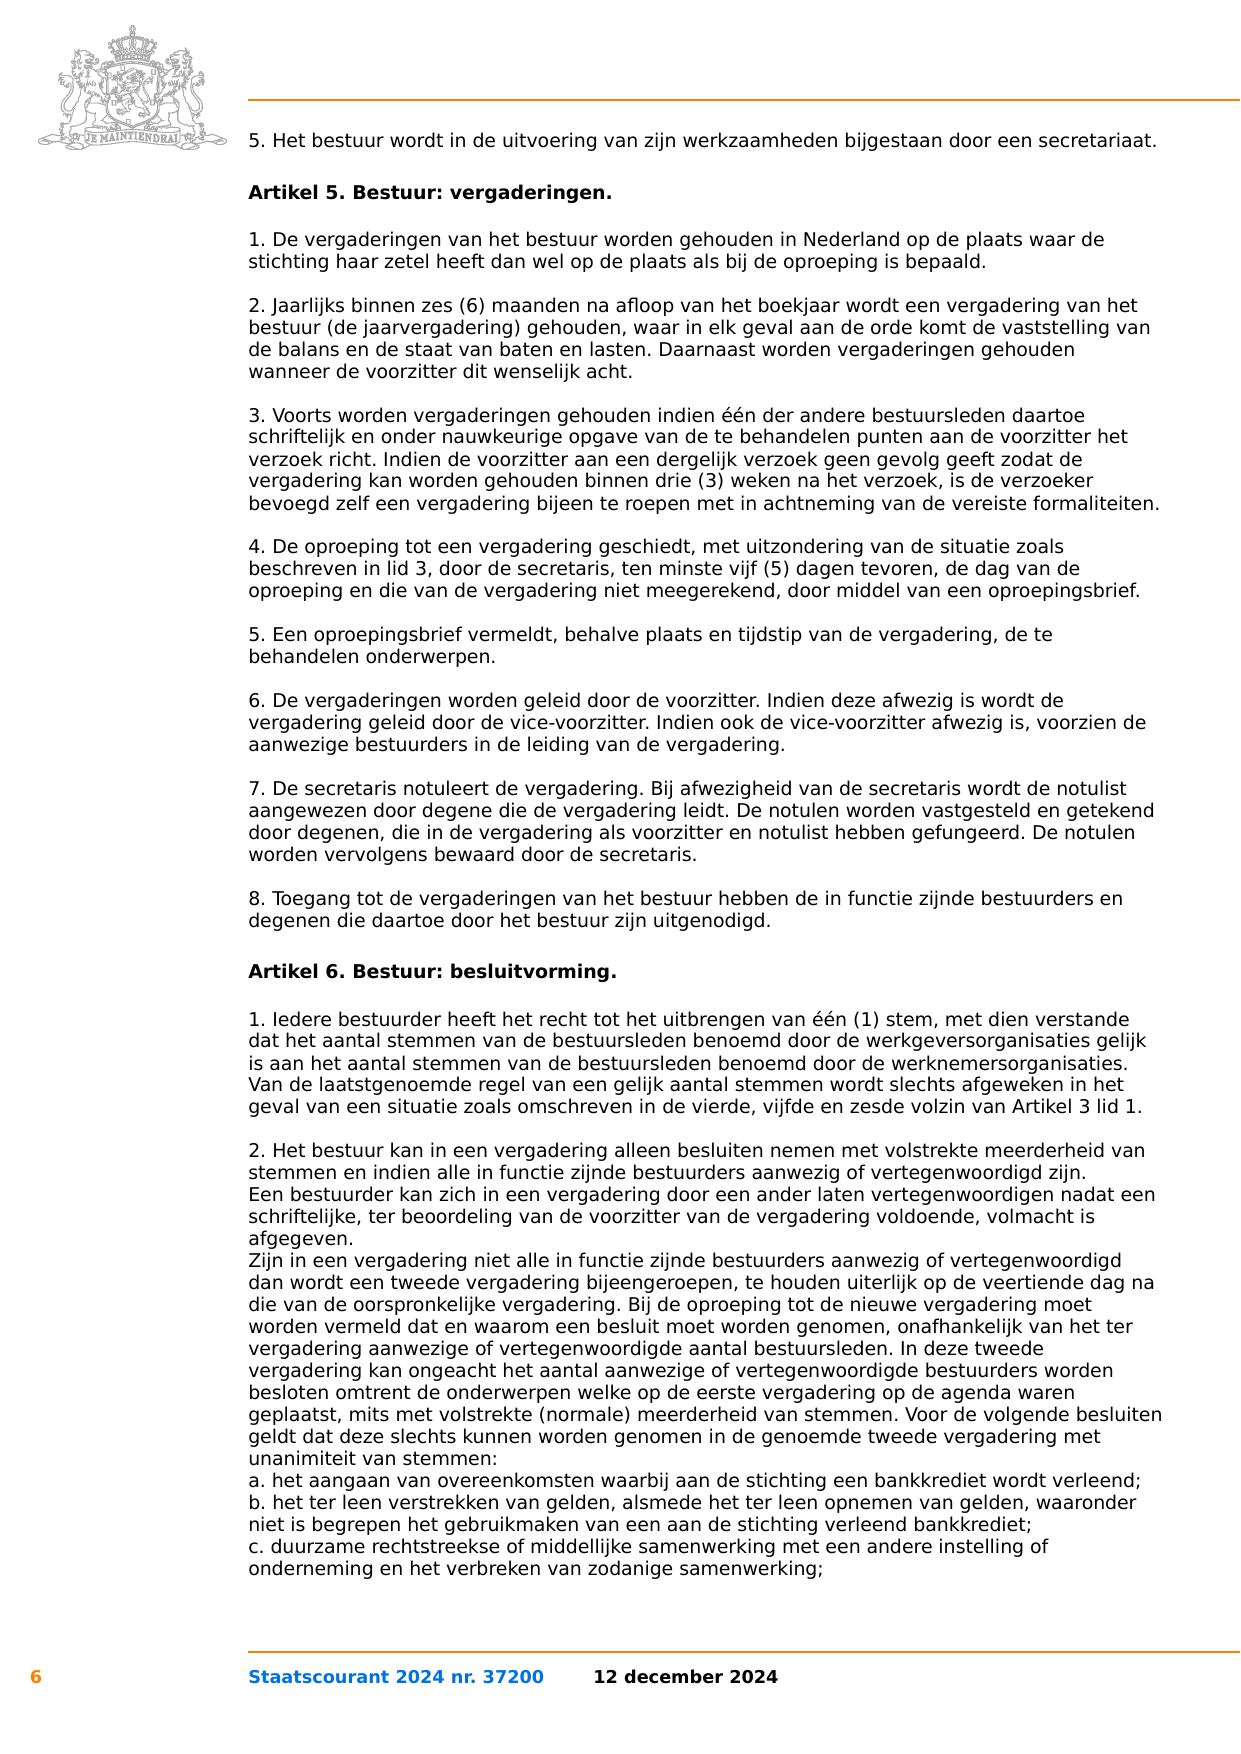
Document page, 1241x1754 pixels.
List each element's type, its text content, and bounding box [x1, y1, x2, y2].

text 8. Toegang tot de vergaderingen van het bestuur hebben de in functie zijnde bestuurders en degenen die daartoe door het bestuur zijn uitgenodigd. [248, 887, 1163, 931]
text Een bestuurder kan zich in een vergadering door een ander laten vertegenwoordigen nadat een schriftelijke, ter beoordeling van de voorzitter van de vergadering voldoende, volmacht is afgegeven. [248, 1184, 1163, 1250]
text 2. Het bestuur kan in een vergadering alleen besluiten nemen met volstrekte meerderheid van stemmen en indien alle in functie zijnde bestuurders aanwezig of vertegenwoordigd zijn. [248, 1140, 1163, 1184]
text Zijn in een vergadering niet alle in functie zijnde bestuurders aanwezig of vertegenwoordigd dan wordt een tweede vergadering bijeengeroepen, te houden uiterlijk op de veertiende dag na die van de oorspronkelijke vergadering. Bij de oproeping tot de nieuwe vergadering moet worden vermeld dat en waarom een besluit moet worden genomen, onafhankelijk van het ter vergadering aanwezige of vertegenwoordigde aantal bestuursleden. In deze tweede vergadering kan ongeacht het aantal aanwezige of vertegenwoordigde bestuurders worden besloten omtrent de onderwerpen welke op de eerste vergadering op de agenda waren geplaatst, mits met volstrekte (normale) meerderheid van stemmen. Voor de volgende besluiten geldt dat deze slechts kunnen worden genomen in de genoemde tweede vergadering met unanimiteit van stemmen: [248, 1250, 1163, 1470]
subtitle Artikel 5. Bestuur: vergaderingen. [248, 182, 1163, 204]
subtitle Artikel 6. Bestuur: besluitvorming. [248, 961, 1163, 983]
text a. het aangaan van overeenkomsten waarbij aan de stichting een bankkrediet wordt verleend; [248, 1470, 1163, 1492]
text 2. Jaarlijks binnen zes (6) maanden na afloop van het boekjaar wordt een vergadering van het bestuur (de jaarvergadering) gehouden, waar in elk geval aan de orde komt de vaststelling van de balans en de staat van baten en lasten. Daarnaast worden vergaderingen gehouden wanneer de voorzitter dit wenselijk acht. [248, 295, 1163, 383]
text 1. Iedere bestuurder heeft het recht tot het uitbrengen van één (1) stem, met dien verstande dat het aantal stemmen van de bestuursleden benoemd door de werkgeversorganisaties gelijk is aan het aantal stemmen van de bestuursleden benoemd door de werknemersorganisaties. Van de laatstgenoemde regel van een gelijk aantal stemmen wordt slechts afgeweken in het geval van een situatie zoals omschreven in de vierde, vijfde en zesde volzin van Artikel 3 lid 1. [248, 1008, 1163, 1118]
picture [38, 25, 227, 150]
text 3. Voorts worden vergaderingen gehouden indien één der andere bestuursleden daartoe schriftelijk en onder nauwkeurige opgave van de te behandelen punten aan de voorzitter het verzoek richt. Indien de voorzitter aan een dergelijk verzoek geen gevolg geeft zodat de vergadering kan worden gehouden binnen drie (3) weken na het verzoek, is de verzoeker bevoegd zelf een vergadering bijeen te roepen met in achtneming van de vereiste formaliteiten. [248, 404, 1163, 514]
text 6. De vergaderingen worden geleid door de voorzitter. Indien deze afwezig is wordt de vergadering geleid door de vice-voorzitter. Indien ook de vice-voorzitter afwezig is, voorzien de aanwezige bestuurders in de leiding van de vergadering. [248, 690, 1163, 756]
text 5. Het bestuur wordt in de uitvoering van zijn werkzaamheden bijgestaan door een secretariaat. [248, 130, 1163, 152]
text c. duurzame rechtstreekse of middellijke samenwerking met een andere instelling of onderneming en het verbreken van zodanige samenwerking; [248, 1536, 1163, 1580]
text 7. De secretaris notuleert de vergadering. Bij afwezigheid van de secretaris wordt de notulist aangewezen door degene die de vergadering leidt. De notulen worden vastgesteld en getekend door degenen, die in de vergadering als voorzitter en notulist hebben gefungeerd. De notulen worden vervolgens bewaard door de secretaris. [248, 778, 1163, 866]
text b. het ter leen verstrekken van gelden, alsmede het ter leen opnemen van gelden, waaronder niet is begrepen het gebruikmaken van een aan de stichting verleend bankkrediet; [248, 1492, 1163, 1536]
text 1. De vergaderingen van het bestuur worden gehouden in Nederland op de plaats waar de stichting haar zetel heeft dan wel op de plaats als bij de oproeping is bepaald. [248, 229, 1163, 273]
text 4. De oproeping tot een vergadering geschiedt, met uitzondering van de situatie zoals beschreven in lid 3, door de secretaris, ten minste vijf (5) dagen tevoren, de dag van de oproeping en die van de vergadering niet meegerekend, door middel van een oproepingsbrief. [248, 536, 1163, 602]
text 5. Een oproepingsbrief vermeldt, behalve plaats en tijdstip van de vergadering, de te behandelen onderwerpen. [248, 624, 1163, 668]
